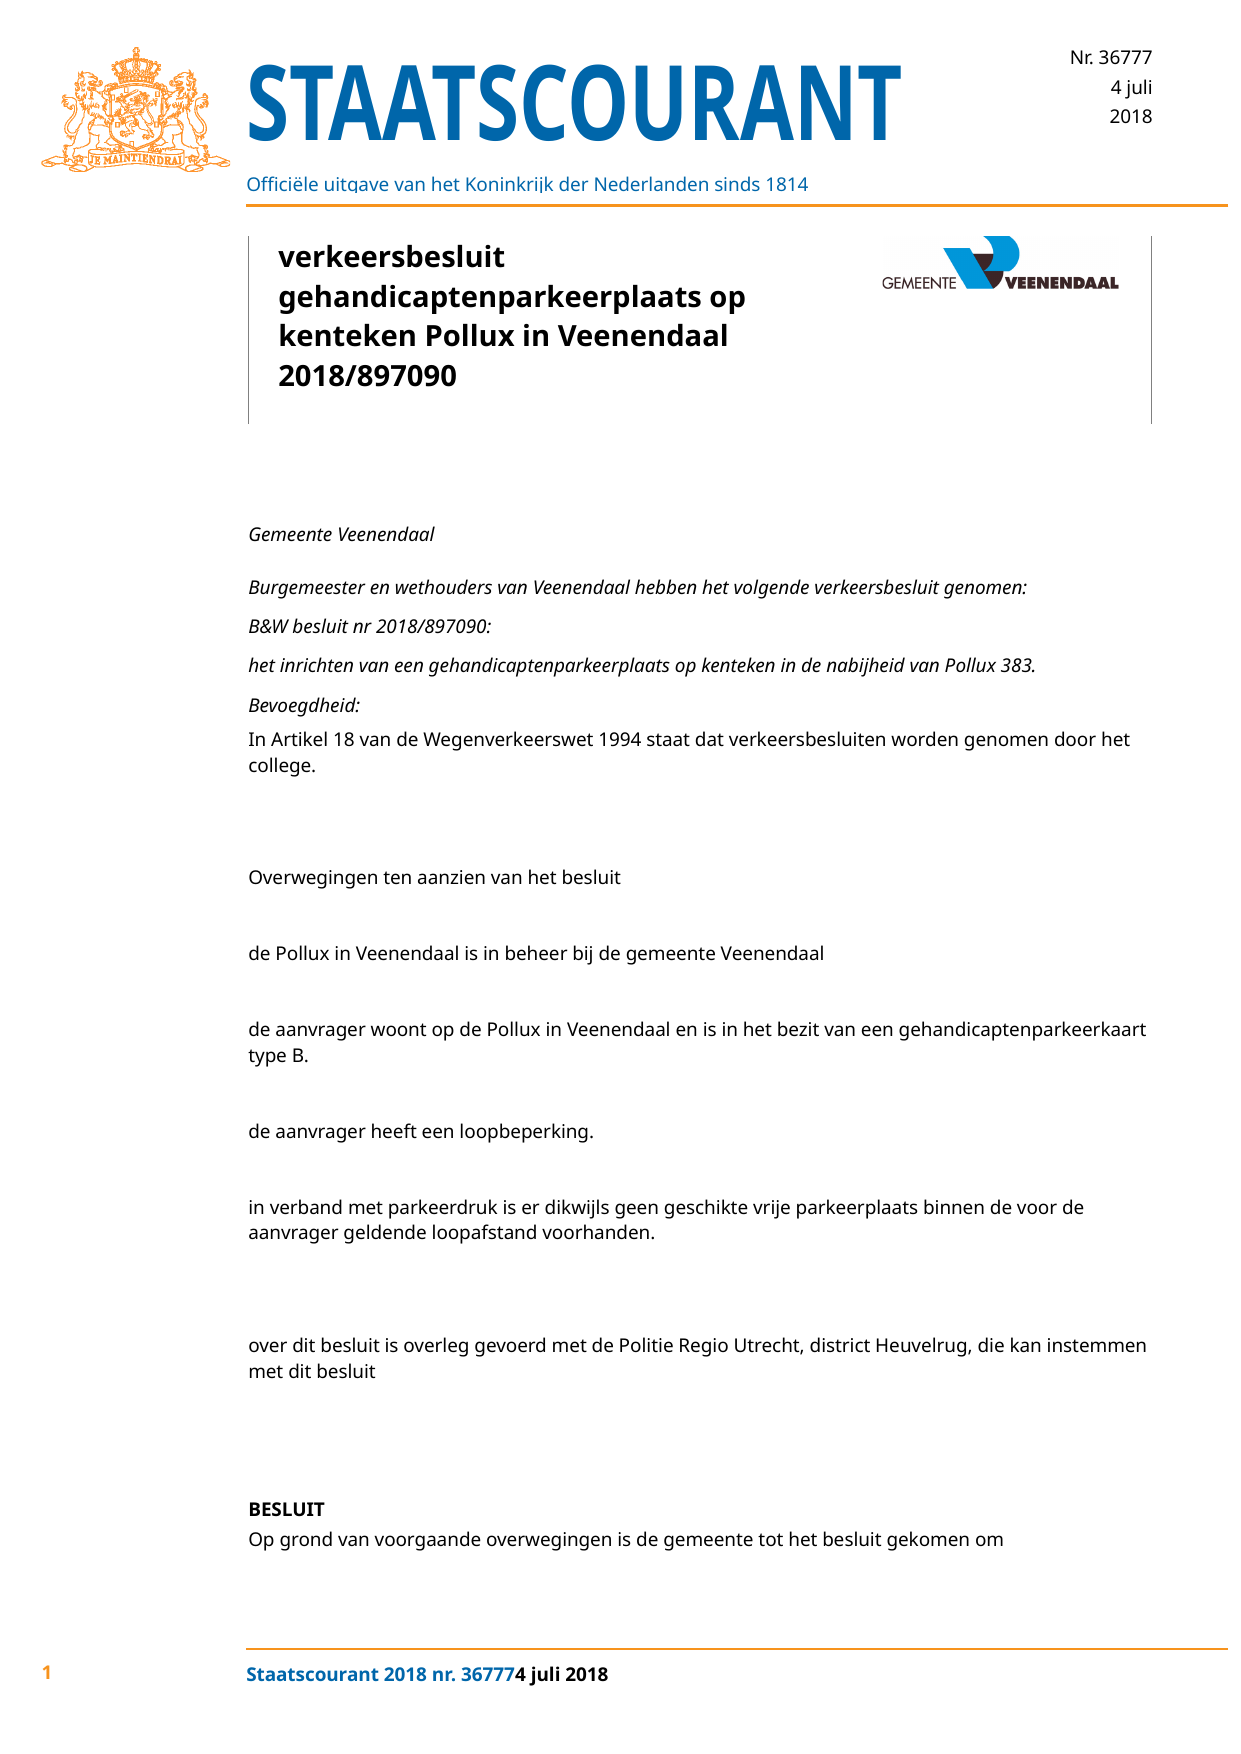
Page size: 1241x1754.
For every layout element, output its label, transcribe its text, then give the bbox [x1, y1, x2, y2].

text over dit besluit is overleg gevoerd met de Politie Regio Utrecht, district Heuvelrug, die kan instemmen met dit besluit [248, 1332, 1152, 1384]
picture [882, 236, 993, 289]
table_header verkeersbesluit gehandicaptenparkeerplaats op kenteken Pollux in Veenendaal 2018/897090 [249, 236, 850, 424]
text In Artikel 18 van de Wegenverkeerswet 1994 staat dat verkeersbesluiten worden genomen door het college. [248, 726, 1152, 777]
text Bevoegdheid: [248, 692, 1152, 718]
text Burgemeester en wethouders van Veenendaal hebben het volgende verkeersbesluit genomen: [248, 574, 1152, 600]
text in verband met parkeerdruk is er dikwijls geen geschikte vrije parkeerplaats binnen de voor de aanvrager geldende loopafstand voorhanden. [248, 1194, 1152, 1245]
text Overwegingen ten aanzien van het besluit [248, 864, 1152, 890]
text B&W besluit nr 2018/897090: [248, 613, 1152, 639]
text de Pollux in Veenendaal is in beheer bij de gemeente Veenendaal [248, 940, 1152, 966]
text de aanvrager heeft een loopbeperking. [248, 1118, 1152, 1144]
text Op grond van voorgaande overwegingen is de gemeente tot het besluit gekomen om [248, 1526, 1152, 1552]
table_header [850, 236, 1151, 424]
text BESLUIT [248, 1497, 1152, 1522]
picture [41, 47, 231, 172]
text de aanvrager woont op de Pollux in Veenendaal en is in het bezit van een gehandicaptenparkeerkaart type B. [248, 1016, 1152, 1068]
text het inrichten van een gehandicaptenparkeerplaats op kenteken in de nabijheid van Pollux 383. [248, 653, 1152, 678]
text Gemeente Veenendaal [248, 521, 1152, 547]
picture [985, 236, 1119, 289]
